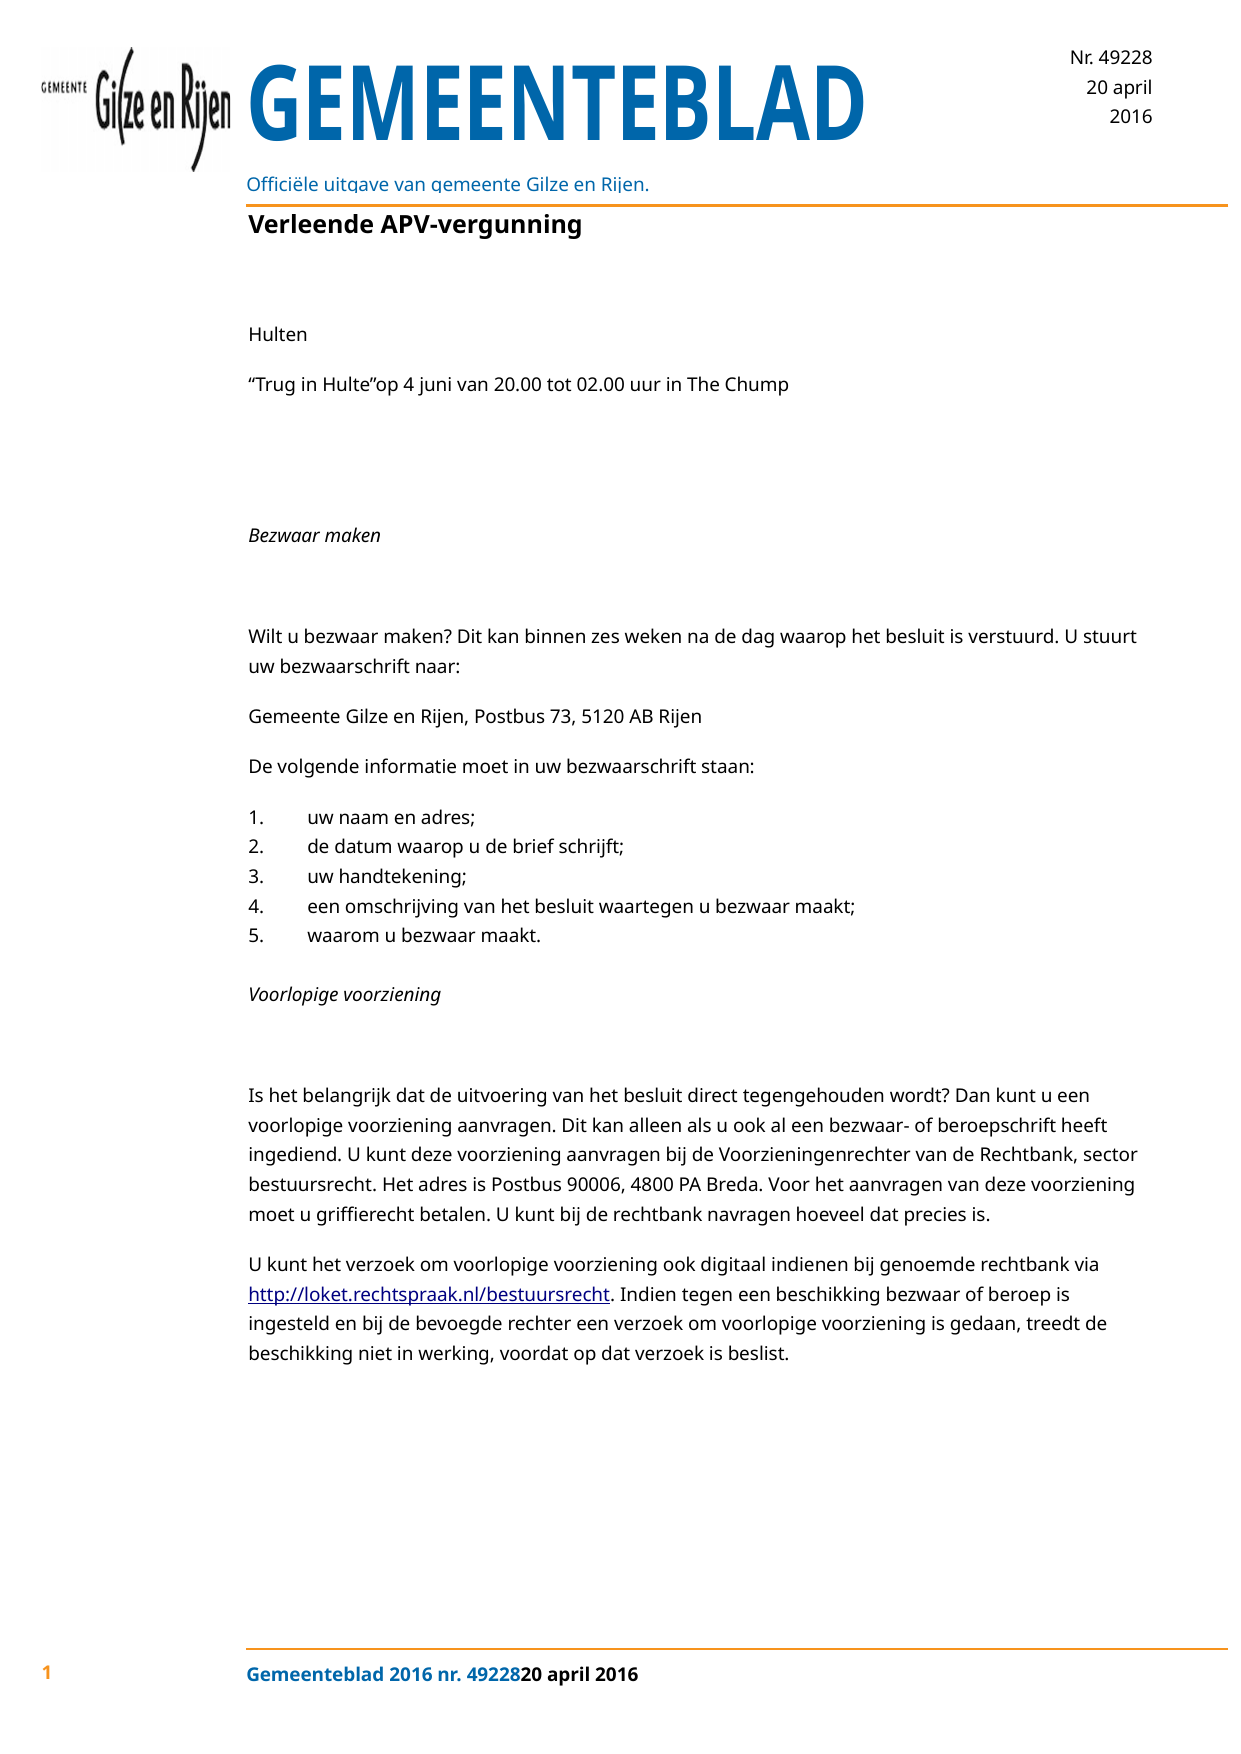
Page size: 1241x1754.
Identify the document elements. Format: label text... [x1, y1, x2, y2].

text De volgende informatie moet in uw bezwaarschrift staan: [248, 754, 1152, 779]
list de datum waarop u de brief schrijft; [248, 834, 1152, 859]
text Verleende APV-vergunning [248, 207, 1152, 241]
text Wilt u bezwaar maken? Dit kan binnen zes weken na de dag waarop het besluit is verstuurd. U stuurt uw bezwaarschrift naar: [248, 623, 1152, 678]
text Gemeente Gilze en Rijen, Postbus 73, 5120 AB Rijen [248, 703, 1152, 729]
list uw naam en adres; [248, 804, 1152, 830]
text “Trug in Hulte”op 4 juni van 20.00 tot 02.00 uur in The Chump [248, 371, 1152, 397]
text Voorlopige voorziening [248, 982, 1152, 1007]
list een omschrijving van het besluit waartegen u bezwaar maakt; [248, 893, 1152, 918]
text Hulten [248, 321, 1152, 346]
text Bezwaar maken [248, 522, 1152, 548]
text Is het belangrijk dat de uitvoering van het besluit direct tegengehouden wordt? Dan kunt u een voorlopige voorziening aanvragen. Dit kan alleen als u ook al een bezwaar- of beroepschrift heeft ingediend. U kunt deze voorziening aanvragen bij de Voorzieningenrechter van de Rechtbank, sector bestuursrecht. Het adres is Postbus 90006, 4800 PA Breda. Voor het aanvragen van deze voorziening moet u griffierecht betalen. U kunt bij de rechtbank navragen hoeveel dat precies is. [248, 1082, 1152, 1226]
text U kunt het verzoek om voorlopige voorziening ook digitaal indienen bij genoemde rechtbank via http://loket.rechtspraak.nl/bestuursrecht. Indien tegen een beschikking bezwaar of beroep is ingesteld en bij de bevoegde rechter een verzoek om voorlopige voorziening is gedaan, treedt de beschikking niet in werking, voordat op dat verzoek is beslist. [248, 1251, 1152, 1366]
list uw handtekening; [248, 863, 1152, 889]
picture [41, 47, 231, 172]
list waarom u bezwaar maakt. [248, 922, 1152, 948]
